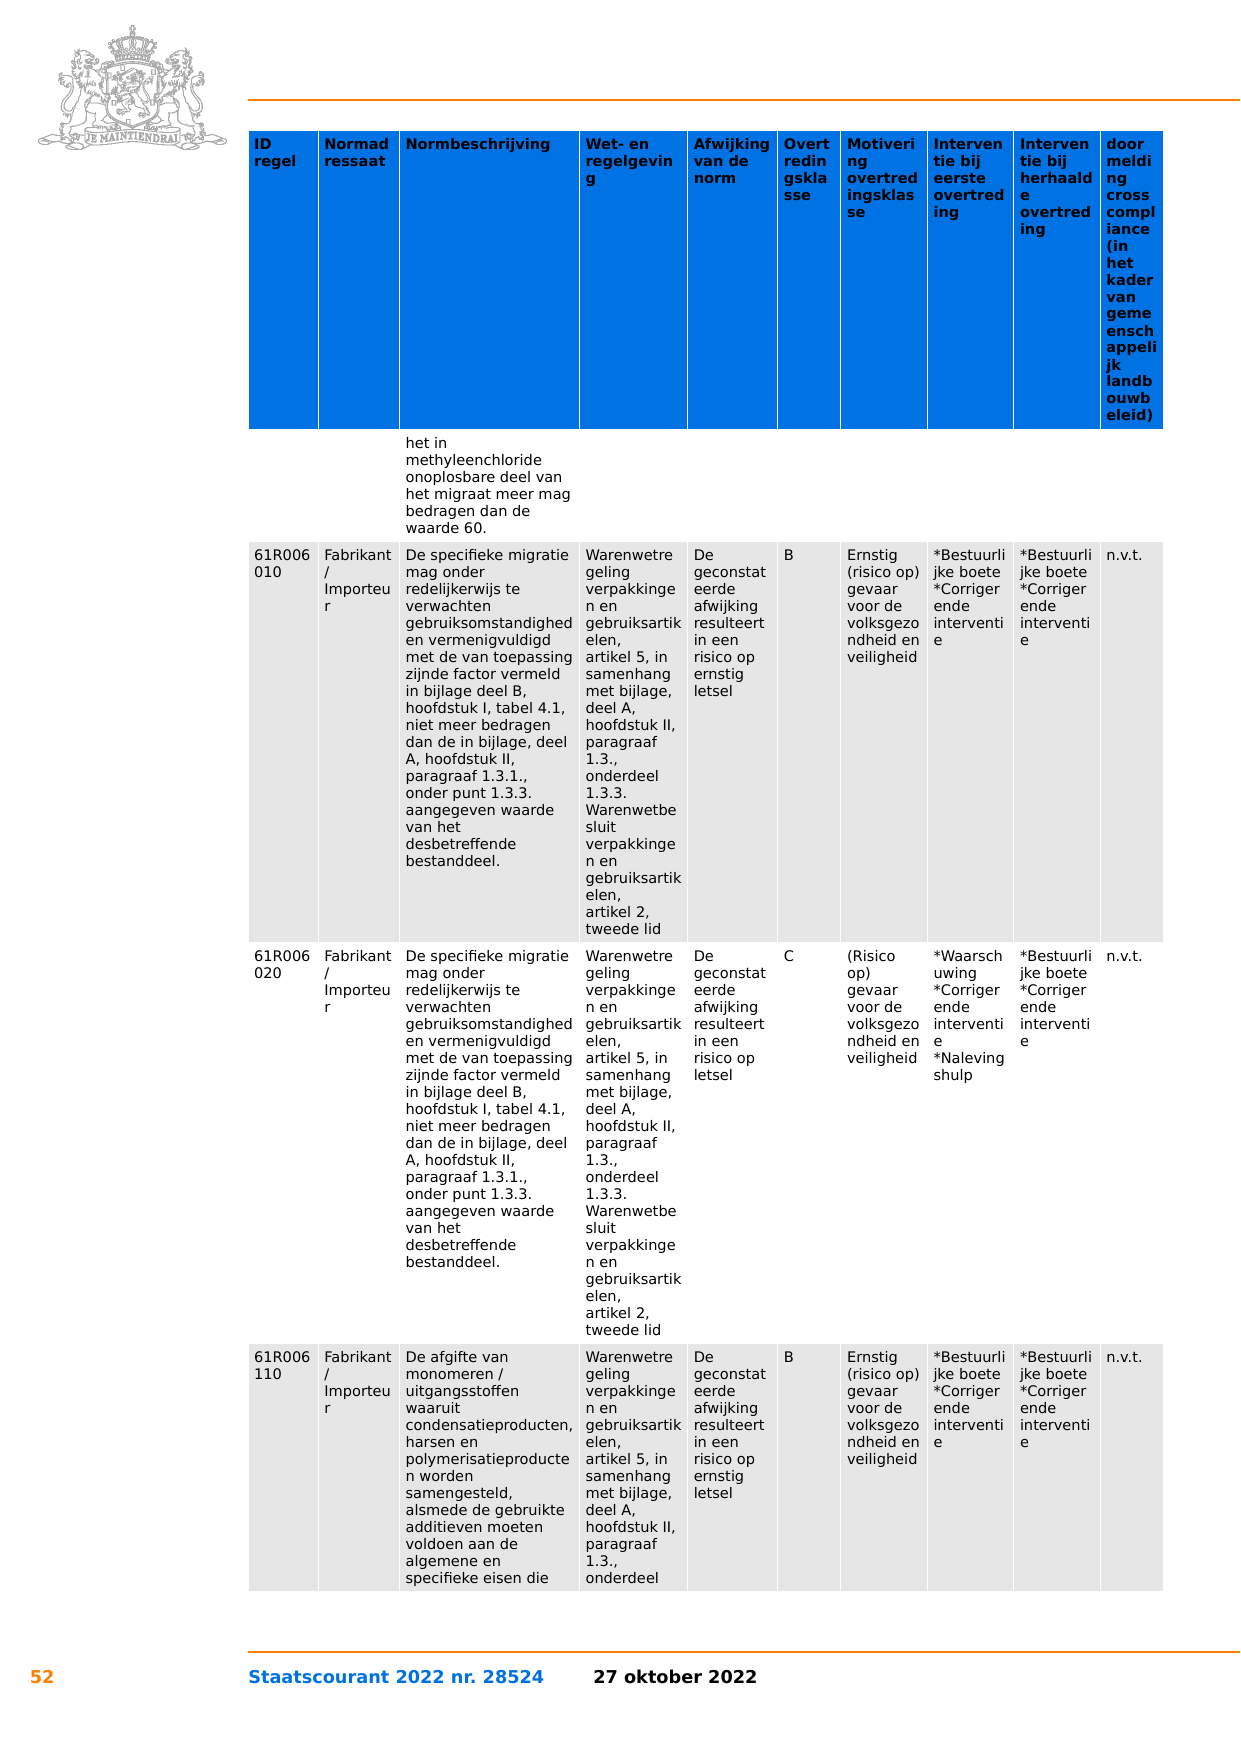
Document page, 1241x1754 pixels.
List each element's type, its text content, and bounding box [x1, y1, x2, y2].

table_cell De specifieke migratie mag onder redelijkerwijs te verwachten gebruiksomstandigheden vermenigvuldigd met de van toepassing zijnde factor vermeld in bijlage deel B, hoofdstuk I, tabel 4.1, niet meer bedragen dan de in bijlage, deel A, hoofdstuk II, paragraaf 1.3.1., onder punt 1.3.3. aangegeven waarde van het desbetreffende bestanddeel. [400, 542, 579, 942]
table_cell [778, 430, 840, 541]
table_cell Warenwetregeling verpakkingen en gebruiksartikelen, artikel 5, in samenhang met bijlage, deel A, hoofdstuk II, paragraaf 1.3., onderdeel 1.3.3. Warenwetbesluit verpakkingen en gebruiksartikelen, artikel 2, tweede lid [580, 542, 687, 942]
table_cell De geconstateerde afwijking resulteert in een risico op ernstig letsel [688, 1344, 777, 1591]
picture [38, 25, 227, 150]
table_cell Warenwetregeling verpakkingen en gebruiksartikelen, artikel 5, in samenhang met bijlage, deel A, hoofdstuk II, paragraaf 1.3., onderdeel 1.3.3. Warenwetbesluit verpakkingen en gebruiksartikelen, artikel 2, tweede lid [580, 943, 687, 1343]
table_cell *Bestuurlijke boete *Corrigerende interventie [1014, 943, 1100, 1343]
table_header Wet- en regelgeving [580, 131, 687, 429]
table_cell *Waarschuwing *Corrigerende interventie *Nalevingshulp [928, 943, 1013, 1343]
table_cell Fabrikant / Importeur [319, 1344, 399, 1591]
table_cell [841, 430, 927, 541]
table_cell [249, 430, 318, 541]
table_header Overtredingsklasse [778, 131, 840, 429]
table_cell 61R006110 [249, 1344, 318, 1591]
table_header ID regel [249, 131, 318, 429]
table_cell [928, 430, 1013, 541]
table_cell [580, 430, 687, 541]
table_cell De geconstateerde afwijking resulteert in een risico op letsel [688, 943, 777, 1343]
table_cell [688, 430, 777, 541]
table_cell De afgifte van monomeren / uitgangsstoffen waaruit condensatieproducten, harsen en polymerisatieproducten worden samengesteld, alsmede de gebruikte additieven moeten voldoen aan de algemene en specifieke eisen die [400, 1344, 579, 1591]
table_cell *Bestuurlijke boete *Corrigerende interventie [1014, 542, 1100, 942]
table_cell B [778, 1344, 840, 1591]
table_cell Ernstig (risico op) gevaar voor de volksgezondheid en veiligheid [841, 1344, 927, 1591]
table_cell n.v.t. [1101, 542, 1163, 942]
table_cell Ernstig (risico op) gevaar voor de volksgezondheid en veiligheid [841, 542, 927, 942]
table_cell Warenwetregeling verpakkingen en gebruiksartikelen, artikel 5, in samenhang met bijlage, deel A, hoofdstuk II, paragraaf 1.3., onderdeel [580, 1344, 687, 1591]
table_cell 61R006020 [249, 943, 318, 1343]
table_cell 61R006010 [249, 542, 318, 942]
table_cell (Risico op) gevaar voor de volksgezondheid en veiligheid [841, 943, 927, 1343]
table_cell [1014, 430, 1100, 541]
table_cell C [778, 943, 840, 1343]
table_header Normadressaat [319, 131, 399, 429]
table_header Interventie bij herhaalde overtreding [1014, 131, 1100, 429]
table_cell *Bestuurlijke boete *Corrigerende interventie [928, 1344, 1013, 1591]
table_cell De specifieke migratie mag onder redelijkerwijs te verwachten gebruiksomstandigheden vermenigvuldigd met de van toepassing zijnde factor vermeld in bijlage deel B, hoofdstuk I, tabel 4.1, niet meer bedragen dan de in bijlage, deel A, hoofdstuk II, paragraaf 1.3.1., onder punt 1.3.3. aangegeven waarde van het desbetreffende bestanddeel. [400, 943, 579, 1343]
table_header Interventie bij eerste overtreding [928, 131, 1013, 429]
table_cell *Bestuurlijke boete *Corrigerende interventie [1014, 1344, 1100, 1591]
table_header Afwijking van de norm [688, 131, 777, 429]
table_header Normbeschrijving [400, 131, 579, 429]
table_cell n.v.t. [1101, 1344, 1163, 1591]
table_cell [1101, 430, 1163, 541]
table_header Motivering overtredingsklasse [841, 131, 927, 429]
table_cell n.v.t. [1101, 943, 1163, 1343]
table_cell Fabrikant / Importeur [319, 943, 399, 1343]
table_cell B [778, 542, 840, 942]
table_cell Fabrikant / Importeur [319, 542, 399, 942]
table_cell De geconstateerde afwijking resulteert in een risico op ernstig letsel [688, 542, 777, 942]
table_cell het in methyleenchloride onoplosbare deel van het migraat meer mag bedragen dan de waarde 60. [400, 430, 579, 541]
table_cell [319, 430, 399, 541]
table_cell *Bestuurlijke boete *Corrigerende interventie [928, 542, 1013, 942]
table_header doormelding cross compliance (in het kader van gemeenschappelijk landbouwbeleid) [1101, 131, 1163, 429]
